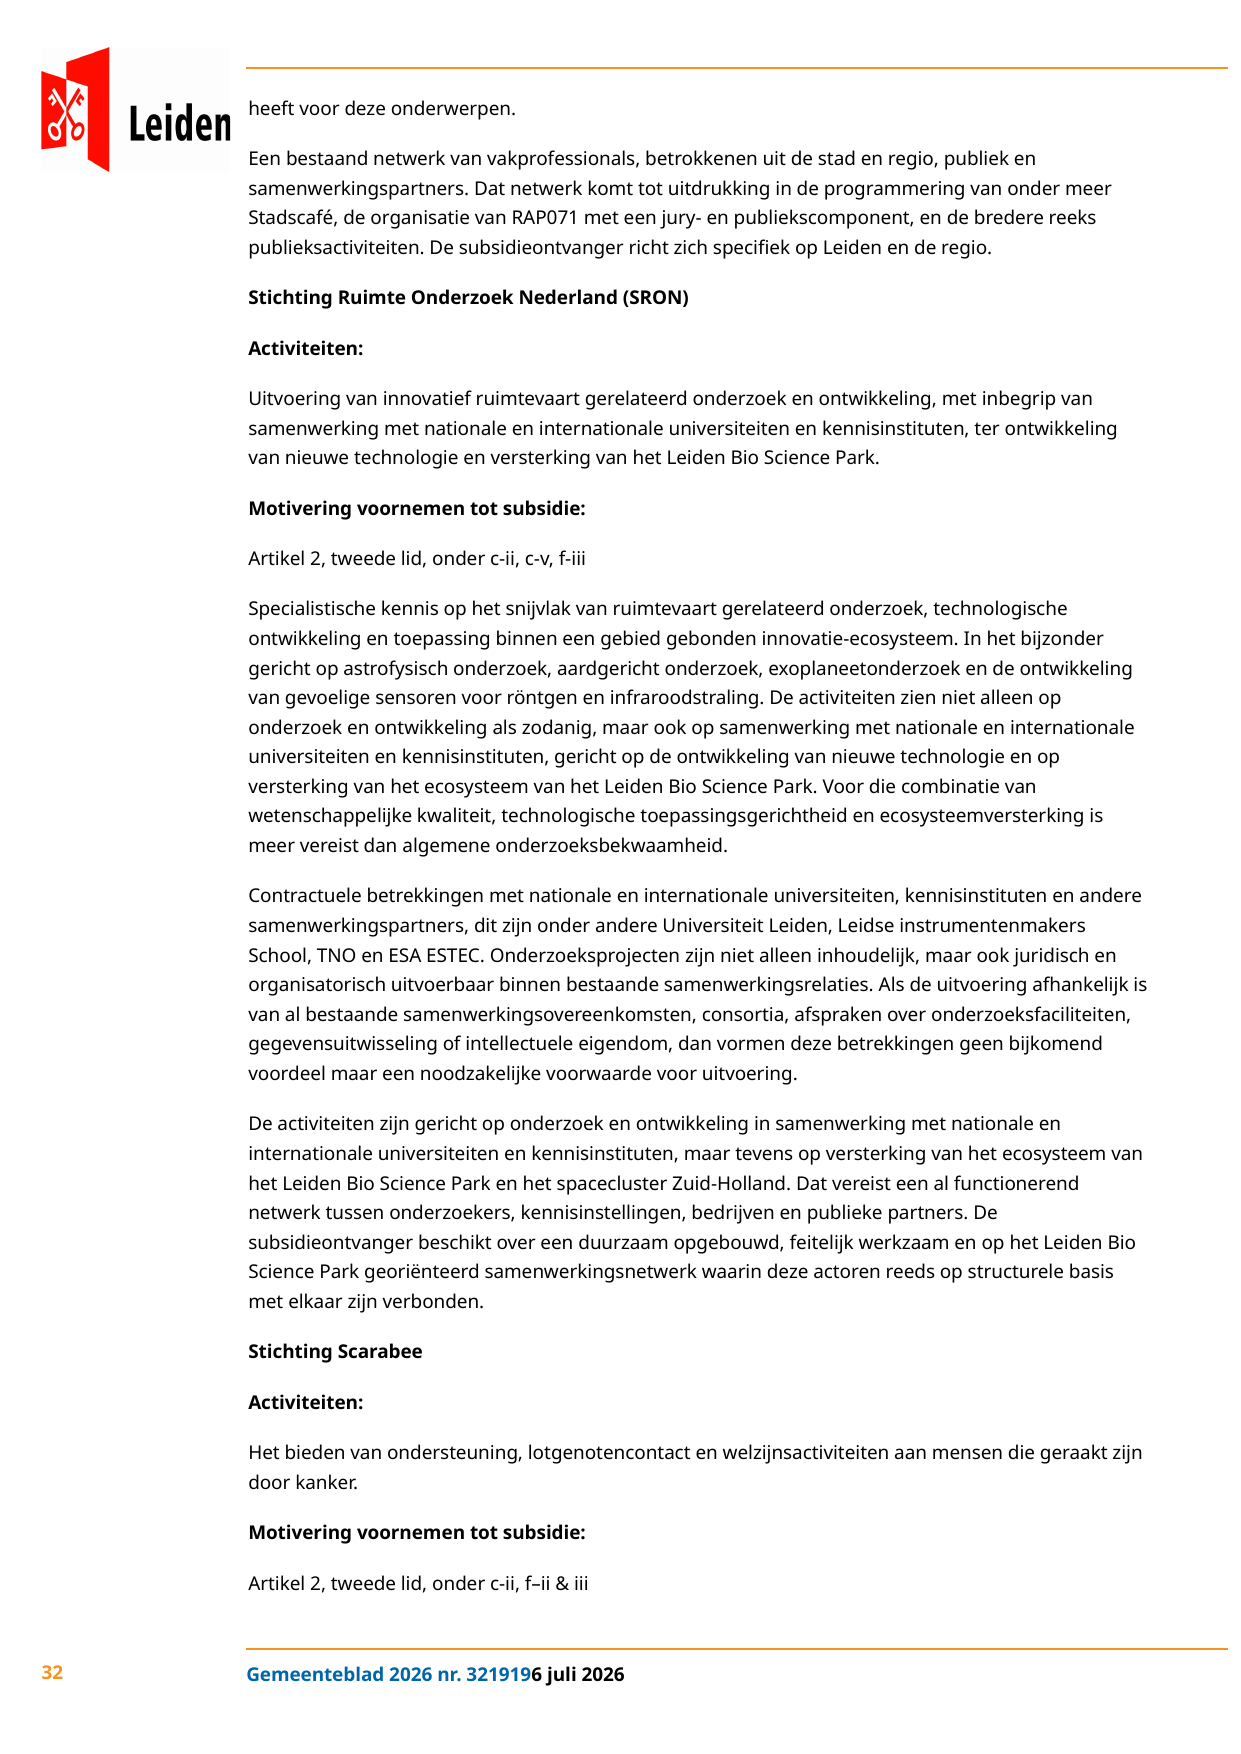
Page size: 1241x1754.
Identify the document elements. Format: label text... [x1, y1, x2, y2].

text Een bestaand netwerk van vakprofessionals, betrokkenen uit de stad en regio, publiek en samenwerkingspartners. Dat netwerk komt tot uitdrukking in de programmering van onder meer Stadscafé, de organisatie van RAP071 met een jury- en publiekscomponent, en de bredere reeks publieksactiviteiten. De subsidieontvanger richt zich specifiek op Leiden en de regio. [248, 145, 1152, 260]
text Artikel 2, tweede lid, onder c-ii, c-v, f-iii [248, 545, 1152, 571]
text Activiteiten: [248, 1389, 1152, 1415]
text Artikel 2, tweede lid, onder c-ii, f–ii & iii [248, 1570, 1152, 1596]
text Motivering voornemen tot subsidie: [248, 495, 1152, 521]
text Stichting Ruimte Onderzoek Nederland (SRON) [248, 284, 1152, 310]
text Specialistische kennis op het snijvlak van ruimtevaart gerelateerd onderzoek, technologische ontwikkeling en toepassing binnen een gebied gebonden innovatie-ecosysteem. In het bijzonder gericht op astrofysisch onderzoek, aardgericht onderzoek, exoplaneetonderzoek en de ontwikkeling van gevoelige sensoren voor röntgen en infraroodstraling. De activiteiten zien niet alleen op onderzoek en ontwikkeling als zodanig, maar ook op samenwerking met nationale en internationale universiteiten en kennisinstituten, gericht op de ontwikkeling van nieuwe technologie en op versterking van het ecosysteem van het Leiden Bio Science Park. Voor die combinatie van wetenschappelijke kwaliteit, technologische toepassingsgerichtheid en ecosysteemversterking is meer vereist dan algemene onderzoeksbekwaamheid. [248, 596, 1152, 858]
text heeft voor deze onderwerpen. [248, 95, 1152, 121]
text Activiteiten: [248, 335, 1152, 361]
text Stichting Scarabee [248, 1338, 1152, 1364]
text Contractuele betrekkingen met nationale en internationale universiteiten, kennisinstituten en andere samenwerkingspartners, dit zijn onder andere Universiteit Leiden, Leidse instrumentenmakers School, TNO en ESA ESTEC. Onderzoeksprojecten zijn niet alleen inhoudelijk, maar ook juridisch en organisatorisch uitvoerbaar binnen bestaande samenwerkingsrelaties. Als de uitvoering afhankelijk is van al bestaande samenwerkingsovereenkomsten, consortia, afspraken over onderzoeksfaciliteiten, gegevensuitwisseling of intellectuele eigendom, dan vormen deze betrekkingen geen bijkomend voordeel maar een noodzakelijke voorwaarde voor uitvoering. [248, 883, 1152, 1086]
picture [41, 47, 231, 172]
text Uitvoering van innovatief ruimtevaart gerelateerd onderzoek en ontwikkeling, met inbegrip van samenwerking met nationale en internationale universiteiten en kennisinstituten, ter ontwikkeling van nieuwe technologie en versterking van het Leiden Bio Science Park. [248, 385, 1152, 470]
text Motivering voornemen tot subsidie: [248, 1519, 1152, 1545]
text De activiteiten zijn gericht op onderzoek en ontwikkeling in samenwerking met nationale en internationale universiteiten en kennisinstituten, maar tevens op versterking van het ecosysteem van het Leiden Bio Science Park en het spacecluster Zuid-Holland. Dat vereist een al functionerend netwerk tussen onderzoekers, kennisinstellingen, bedrijven en publieke partners. De subsidieontvanger beschikt over een duurzaam opgebouwd, feitelijk werkzaam en op het Leiden Bio Science Park georiënteerd samenwerkingsnetwerk waarin deze actoren reeds op structurele basis met elkaar zijn verbonden. [248, 1111, 1152, 1314]
text Het bieden van ondersteuning, lotgenotencontact en welzijnsactiviteiten aan mensen die geraakt zijn door kanker. [248, 1439, 1152, 1495]
